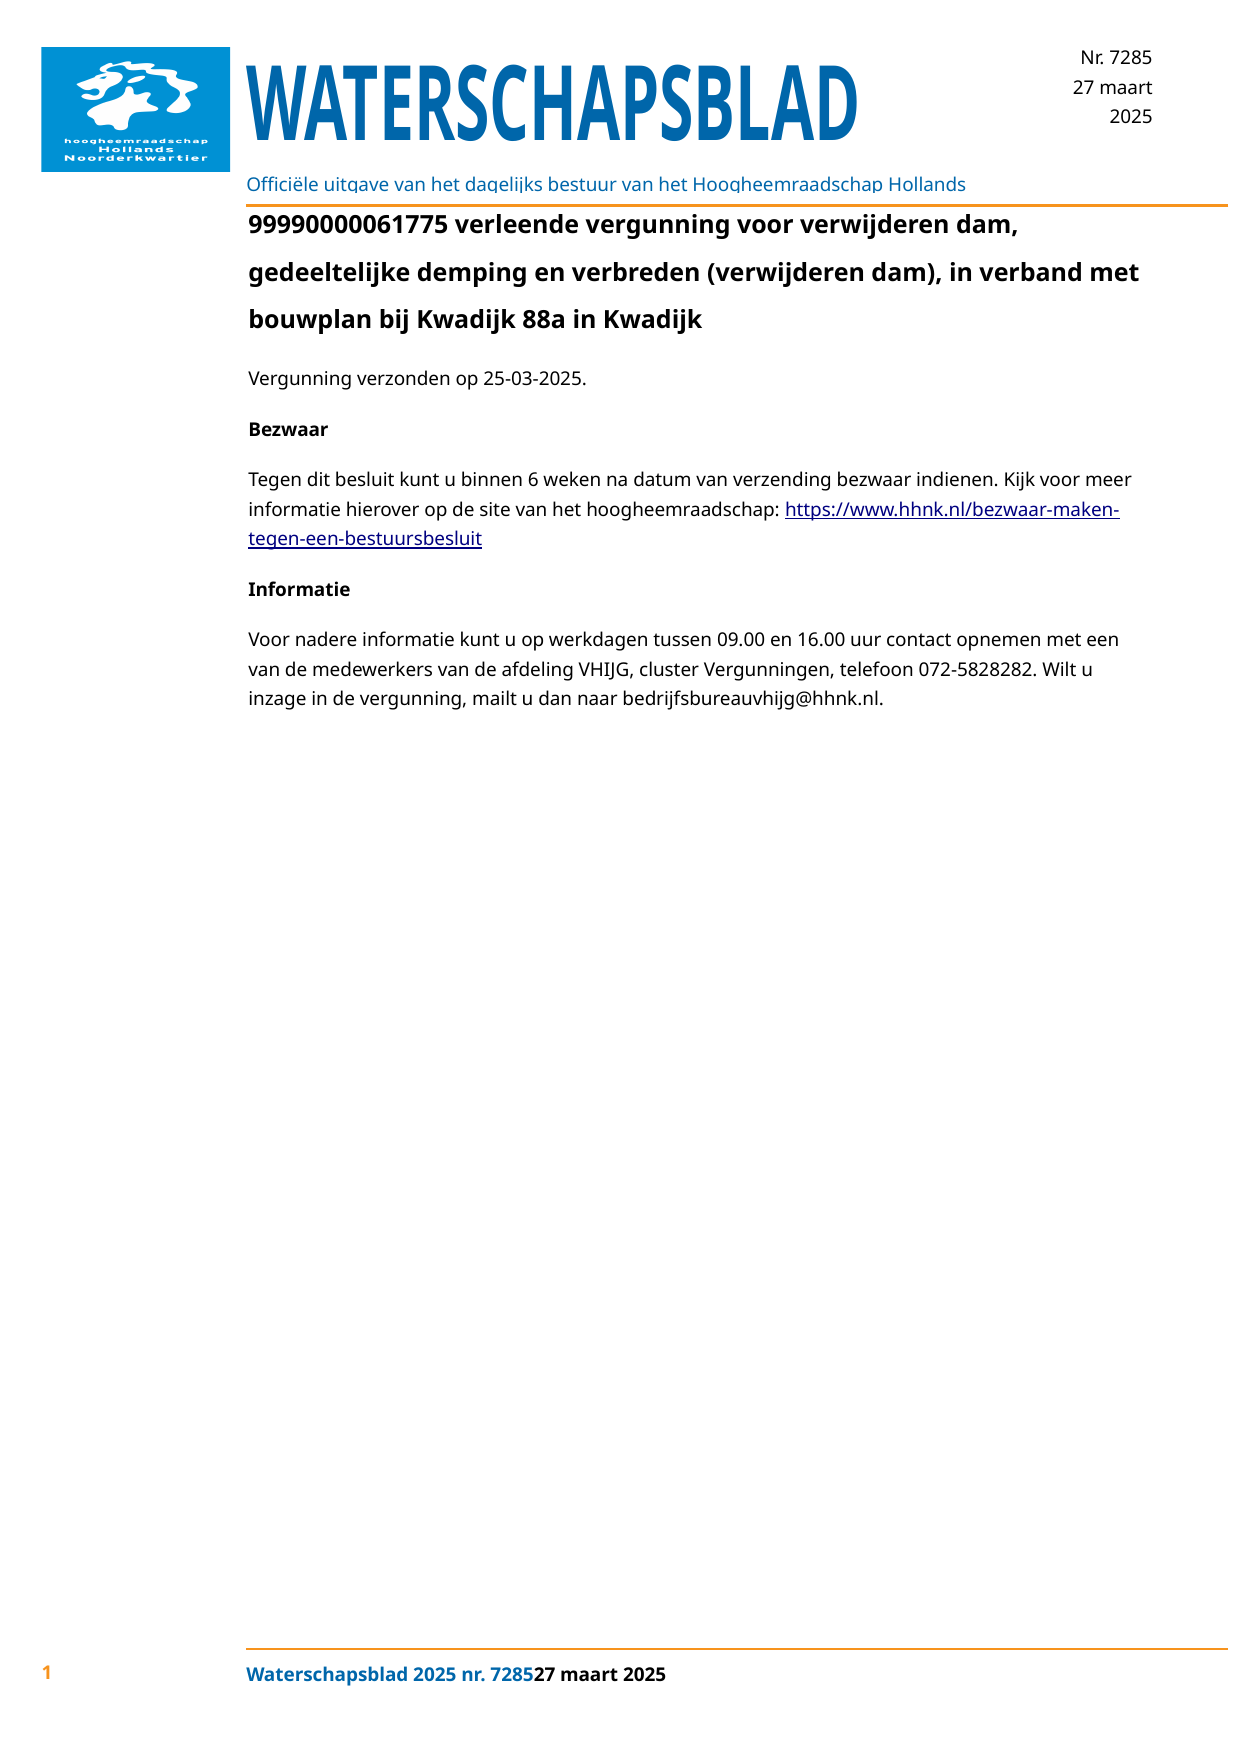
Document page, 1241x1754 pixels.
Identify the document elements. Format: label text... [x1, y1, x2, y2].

picture [88, 87, 157, 130]
text Tegen dit besluit kunt u binnen 6 weken na datum van verzending bezwaar indienen. Kijk voor meer informatie hierover op de site van het hoogheemraadschap: https://www.hhnk.nl/bezwaar-maken-tegen-een-bestuursbesluit [248, 466, 1152, 551]
text 99990000061775 verleende vergunning voor verwijderen dam, gedeeltelijke demping en verbreden (verwijderen dam), in verband met bouwplan bij Kwadijk 88a in Kwadijk [248, 207, 1152, 336]
text Informatie [248, 576, 1152, 602]
text Voor nadere informatie kunt u op werkdagen tussen 09.00 en 16.00 uur contact opnemen met een van de medewerkers van de afdeling VHIJG, cluster Vergunningen, telefoon 072-5828282. Wilt u inzage in de vergunning, mailt u dan naar bedrijfsbureauvhijg@hhnk.nl. [248, 626, 1152, 711]
text Bezwaar [248, 416, 1152, 442]
text Vergunning verzonden op 25-03-2025. [248, 366, 1152, 391]
picture [129, 76, 144, 82]
picture [118, 62, 197, 112]
picture [78, 64, 122, 99]
